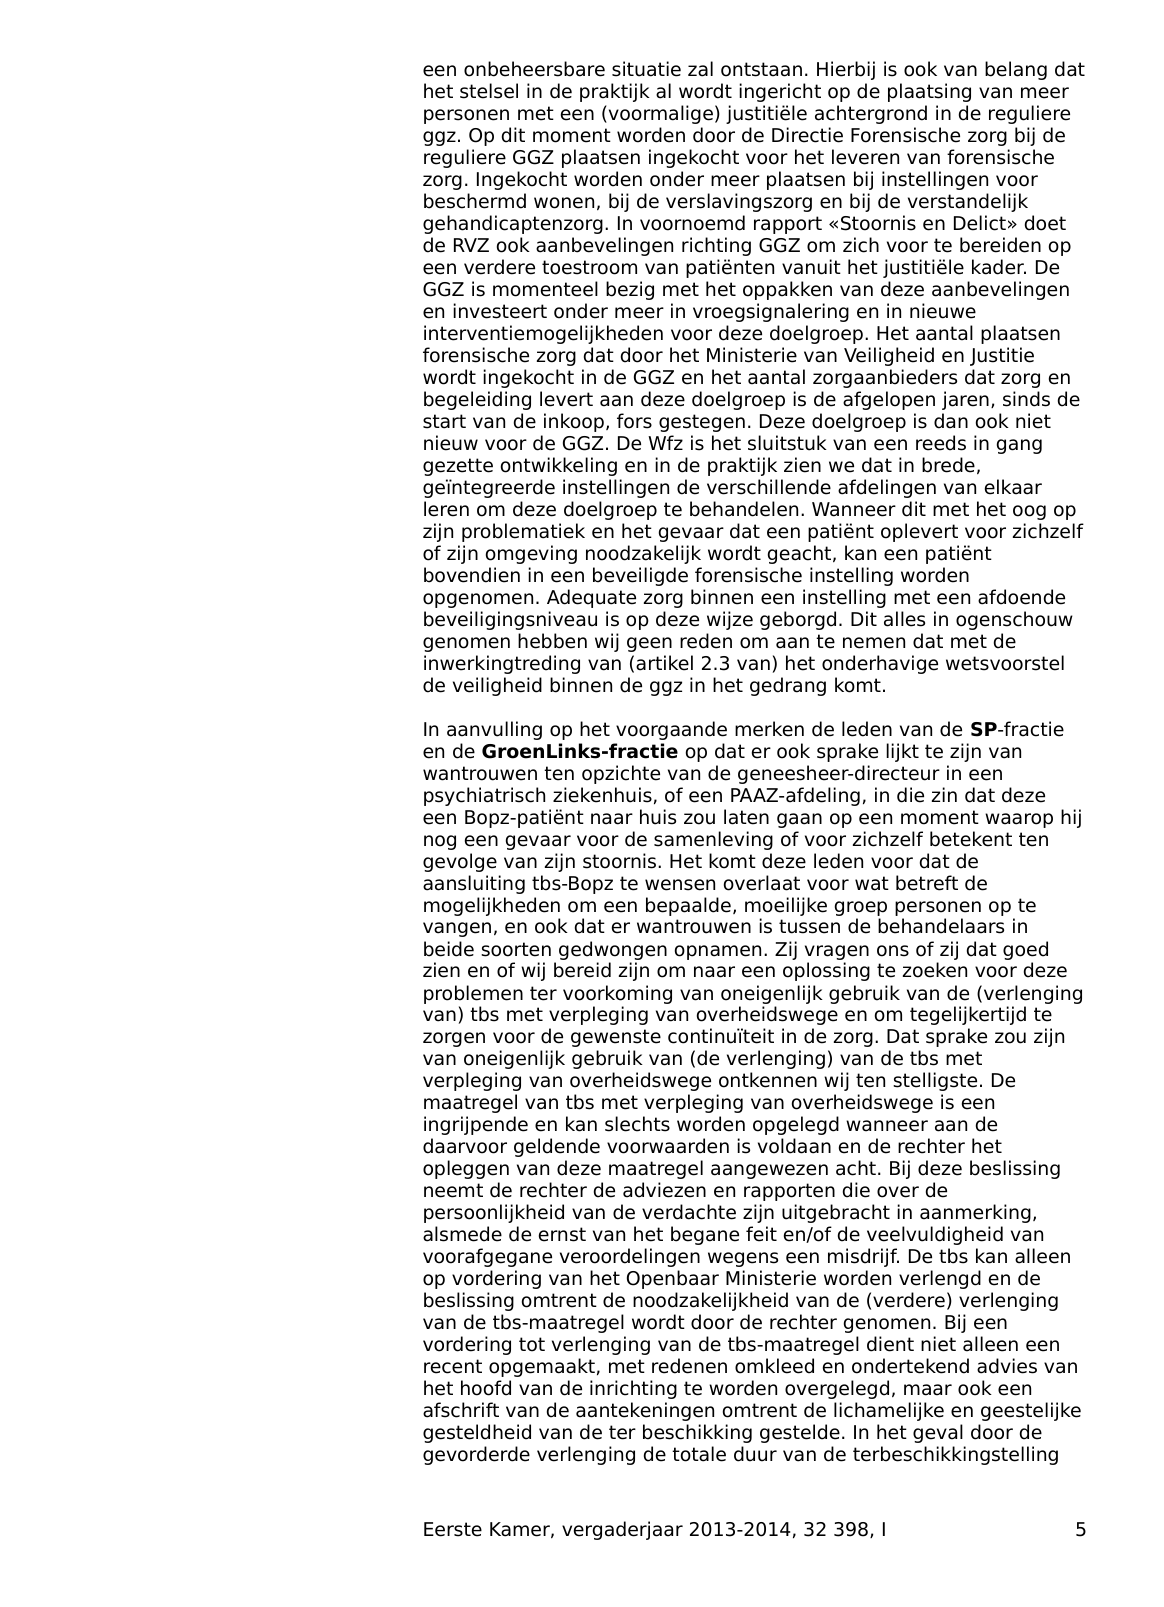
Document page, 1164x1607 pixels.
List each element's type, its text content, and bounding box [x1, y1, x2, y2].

text In aanvulling op het voorgaande merken de leden van de SP-fractie en de GroenLinks-fractie op dat er ook sprake lijkt te zijn van wantrouwen ten opzichte van de geneesheer-directeur in een psychiatrisch ziekenhuis, of een PAAZ-afdeling, in die zin dat deze een Bopz-patiënt naar huis zou laten gaan op een moment waarop hij nog een gevaar voor de samenleving of voor zichzelf betekent ten gevolge van zijn stoornis. Het komt deze leden voor dat de aansluiting tbs-Bopz te wensen overlaat voor wat betreft de mogelijkheden om een bepaalde, moeilijke groep personen op te vangen, en ook dat er wantrouwen is tussen de behandelaars in beide soorten gedwongen opnamen. Zij vragen ons of zij dat goed zien en of wij bereid zijn om naar een oplossing te zoeken voor deze problemen ter voorkoming van oneigenlijk gebruik van de (verlenging van) tbs met verpleging van overheidswege en om tegelijkertijd te zorgen voor de gewenste continuïteit in de zorg. Dat sprake zou zijn van oneigenlijk gebruik van (de verlenging) van de tbs met verpleging van overheidswege ontkennen wij ten stelligste. De maatregel van tbs met verpleging van overheidswege is een ingrijpende en kan slechts worden opgelegd wanneer aan de daarvoor geldende voorwaarden is voldaan en de rechter het opleggen van deze maatregel aangewezen acht. Bij deze beslissing neemt de rechter de adviezen en rapporten die over de persoonlijkheid van de verdachte zijn uitgebracht in aanmerking, alsmede de ernst van het begane feit en/of de veelvuldigheid van voorafgegane veroordelingen wegens een misdrijf. De tbs kan alleen op vordering van het Openbaar Ministerie worden verlengd en de beslissing omtrent de noodzakelijkheid van de (verdere) verlenging van de tbs-maatregel wordt door de rechter genomen. Bij een vordering tot verlenging van de tbs-maatregel dient niet alleen een recent opgemaakt, met redenen omkleed en ondertekend advies van het hoofd van de inrichting te worden overgelegd, maar ook een afschrift van de aantekeningen omtrent de lichamelijke en geestelijke gesteldheid van de ter beschikking gestelde. In het geval door de gevorderde verlenging de totale duur van de terbeschikkingstelling [422, 719, 1087, 1466]
text een onbeheersbare situatie zal ontstaan. Hierbij is ook van belang dat het stelsel in de praktijk al wordt ingericht op de plaatsing van meer personen met een (voormalige) justitiële achtergrond in de reguliere ggz. Op dit moment worden door de Directie Forensische zorg bij de reguliere GGZ plaatsen ingekocht voor het leveren van forensische zorg. Ingekocht worden onder meer plaatsen bij instellingen voor beschermd wonen, bij de verslavingszorg en bij de verstandelijk gehandicaptenzorg. In voornoemd rapport «Stoornis en Delict» doet de RVZ ook aanbevelingen richting GGZ om zich voor te bereiden op een verdere toestroom van patiënten vanuit het justitiële kader. De GGZ is momenteel bezig met het oppakken van deze aanbevelingen en investeert onder meer in vroegsignalering en in nieuwe interventiemogelijkheden voor deze doelgroep. Het aantal plaatsen forensische zorg dat door het Ministerie van Veiligheid en Justitie wordt ingekocht in de GGZ en het aantal zorgaanbieders dat zorg en begeleiding levert aan deze doelgroep is de afgelopen jaren, sinds de start van de inkoop, fors gestegen. Deze doelgroep is dan ook niet nieuw voor de GGZ. De Wfz is het sluitstuk van een reeds in gang gezette ontwikkeling en in de praktijk zien we dat in brede, geïntegreerde instellingen de verschillende afdelingen van elkaar leren om deze doelgroep te behandelen. Wanneer dit met het oog op zijn problematiek en het gevaar dat een patiënt oplevert voor zichzelf of zijn omgeving noodzakelijk wordt geacht, kan een patiënt bovendien in een beveiligde forensische instelling worden opgenomen. Adequate zorg binnen een instelling met een afdoende beveiligingsniveau is op deze wijze geborgd. Dit alles in ogenschouw genomen hebben wij geen reden om aan te nemen dat met de inwerkingtreding van (artikel 2.3 van) het onderhavige wetsvoorstel de veiligheid binnen de ggz in het gedrang komt. [422, 59, 1087, 696]
